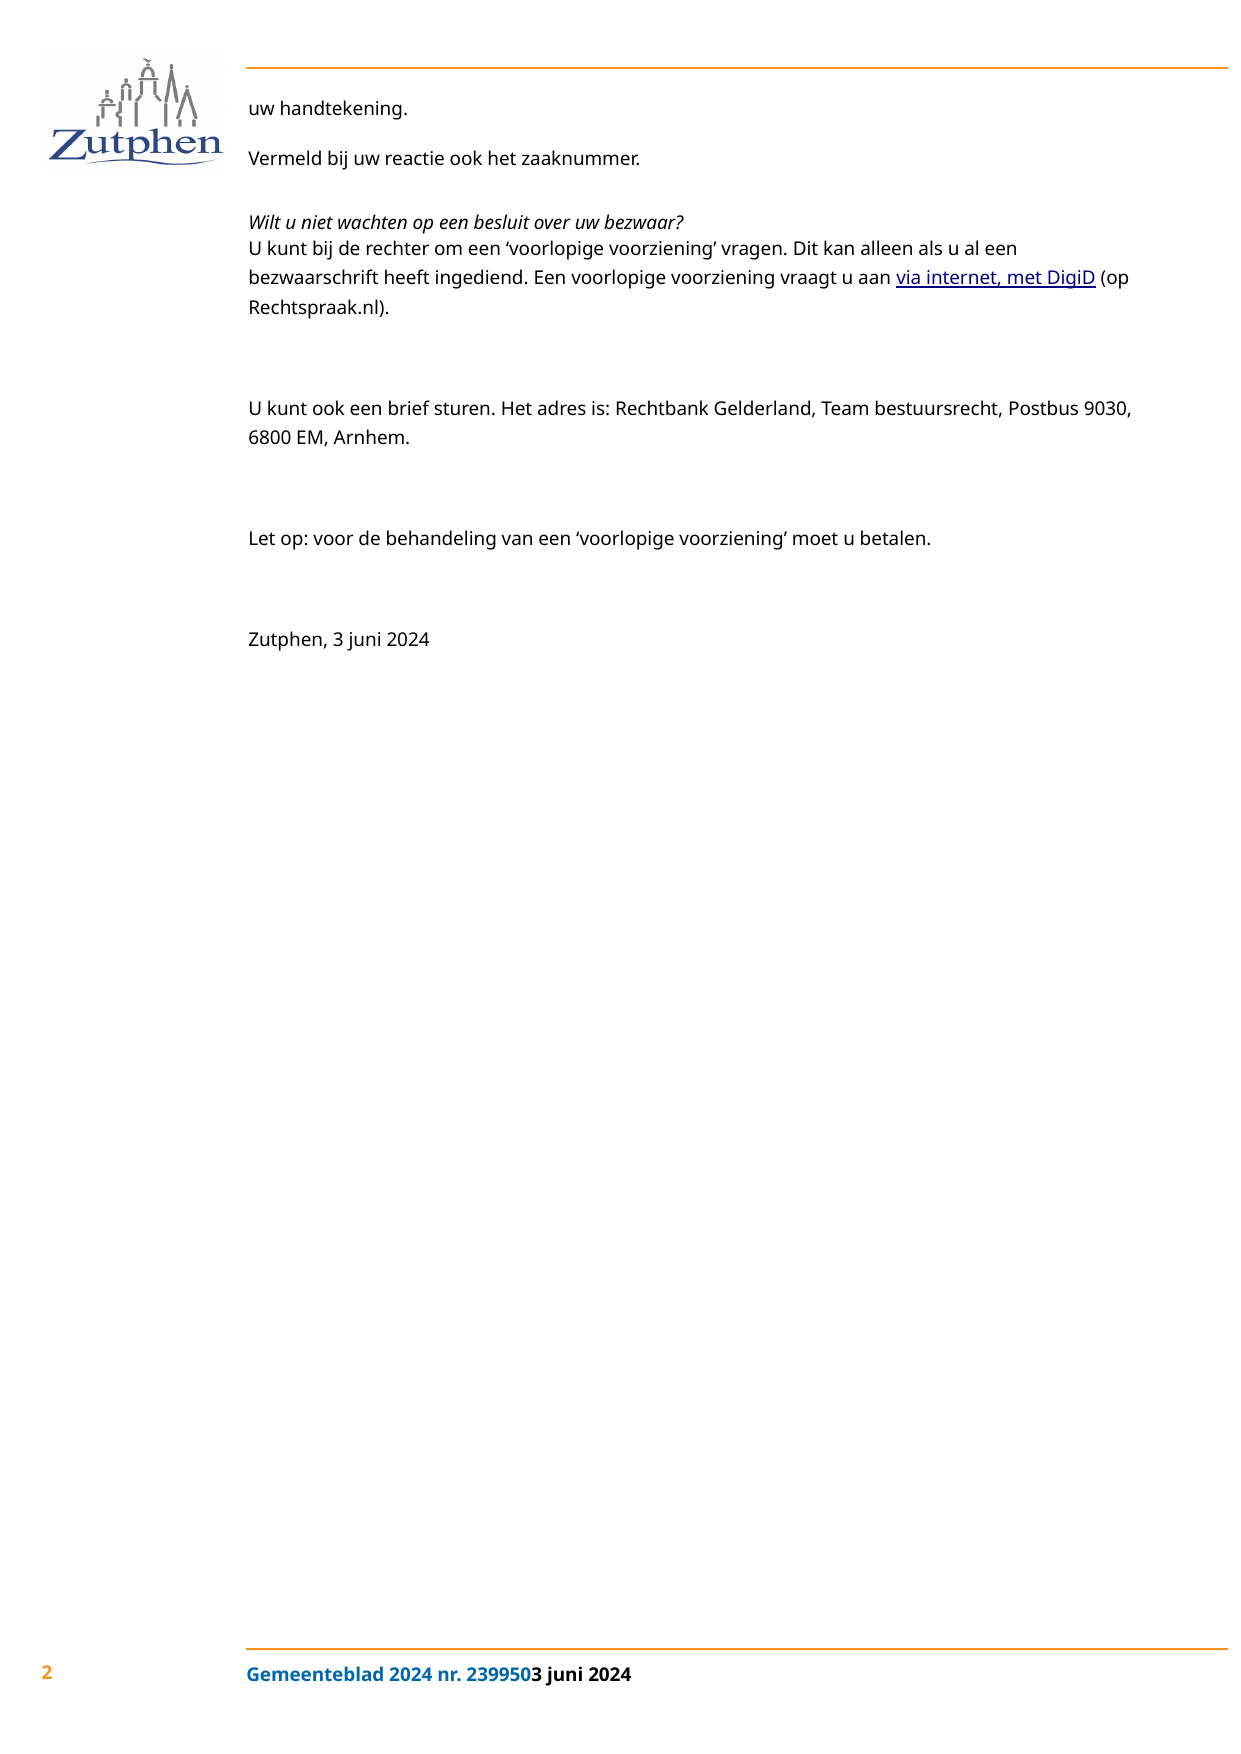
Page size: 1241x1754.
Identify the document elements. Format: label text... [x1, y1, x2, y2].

text U kunt ook een brief sturen. Het adres is: Rechtbank Gelderland, Team bestuursrecht, Postbus 9030, 6800 EM, Arnhem. [248, 395, 1152, 450]
text uw handtekening. [248, 95, 1152, 121]
text U kunt bij de rechter om een ‘voorlopige voorziening’ vragen. Dit kan alleen als u al een bezwaarschrift heeft ingediend. Een voorlopige voorziening vraagt u aan via internet, met DigiD (op Rechtspraak.nl). [248, 235, 1152, 320]
text Let op: voor de behandeling van een ‘voorlopige voorziening’ moet u betalen. [248, 525, 1152, 551]
text Wilt u niet wachten op een besluit over uw bezwaar? [248, 209, 1152, 235]
text Vermeld bij uw reactie ook het zaaknummer. [248, 145, 1152, 171]
text Zutphen, 3 juni 2024 [248, 626, 1152, 652]
picture [41, 47, 231, 172]
